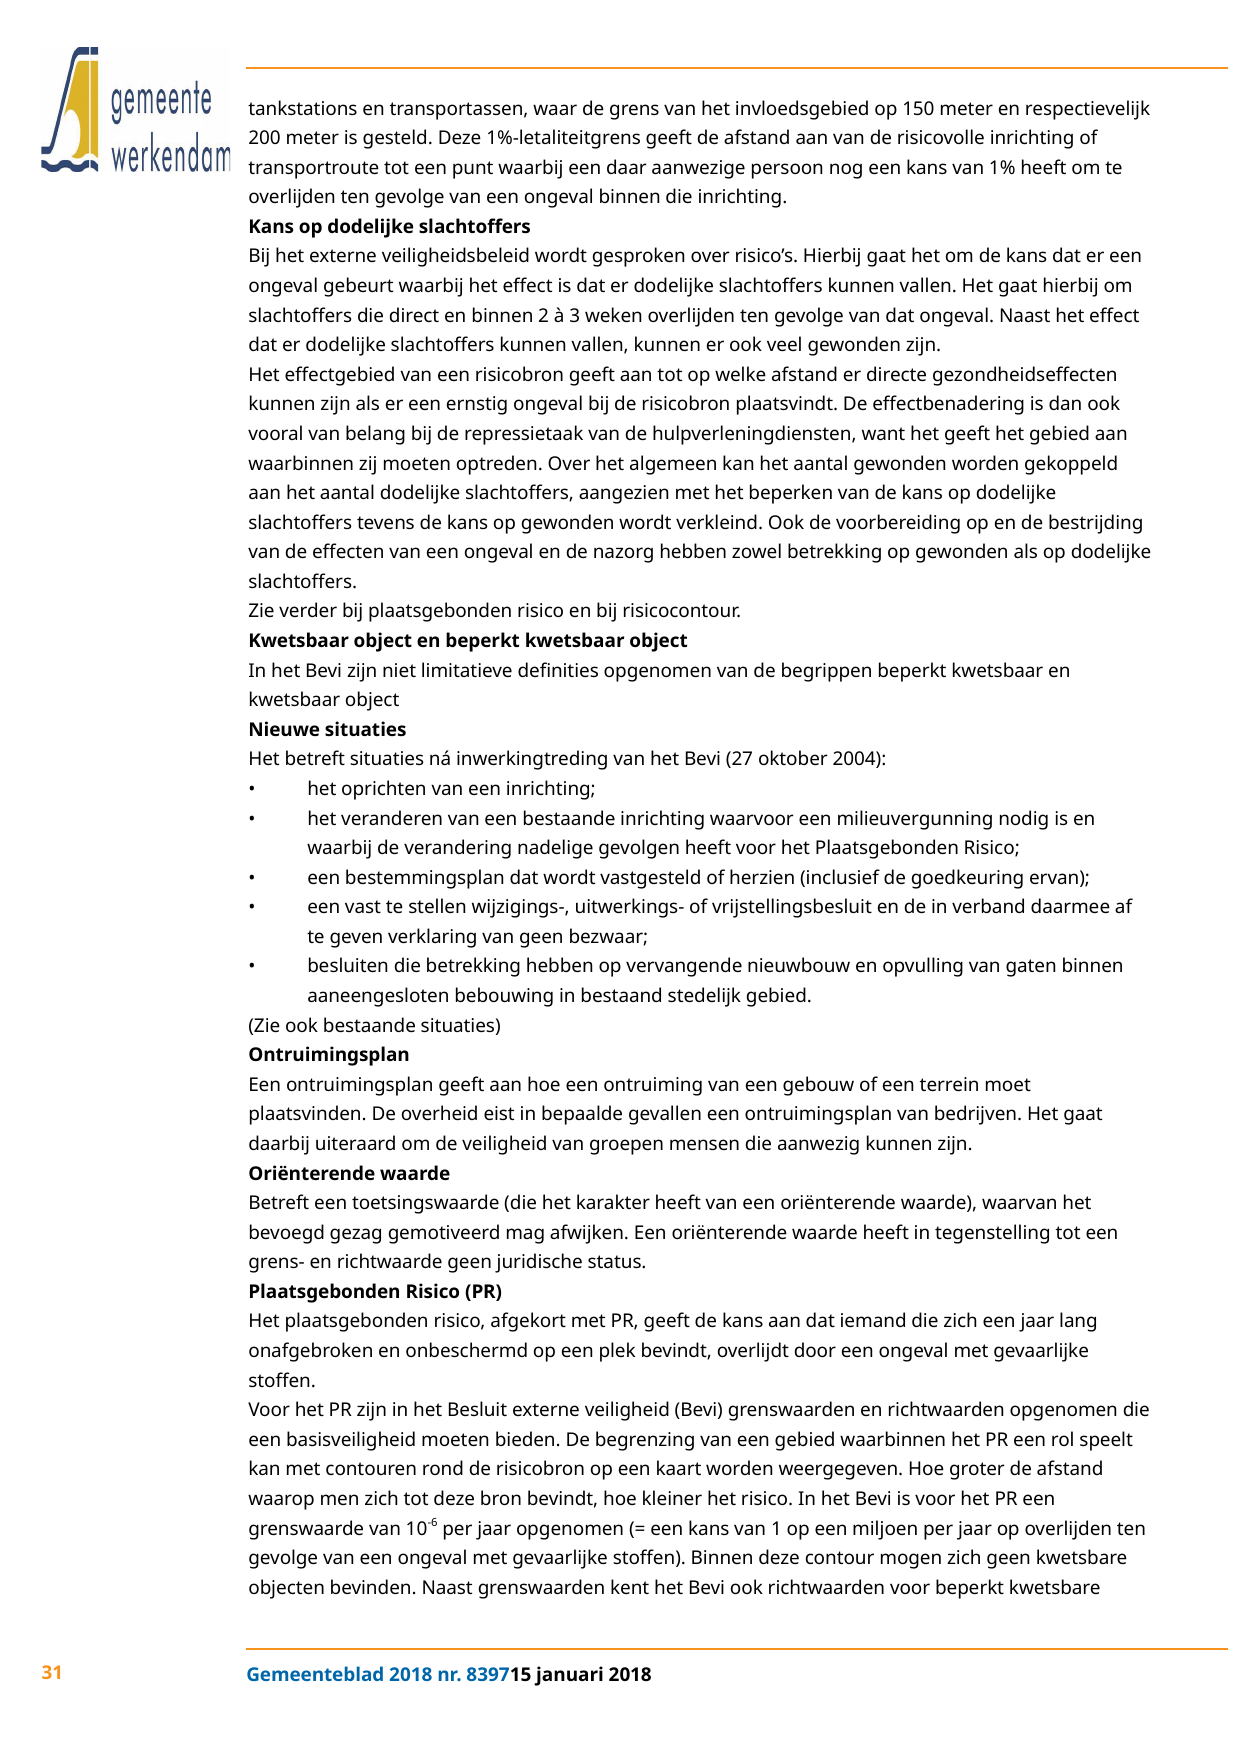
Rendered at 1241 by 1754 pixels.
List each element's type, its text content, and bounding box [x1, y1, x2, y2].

text tankstations en transportassen, waar de grens van het invloedsgebied op 150 meter en respectievelijk 200 meter is gesteld. Deze 1%-letaliteitgrens geeft de afstand aan van de risicovolle inrichting of transportroute tot een punt waarbij een daar aanwezige persoon nog een kans van 1% heeft om te overlijden ten gevolge van een ongeval binnen die inrichting. [248, 95, 1152, 209]
text In het Bevi zijn niet limitatieve definities opgenomen van de begrippen beperkt kwetsbaar en kwetsbaar object [248, 657, 1152, 712]
text Kwetsbaar object en beperkt kwetsbaar object [248, 627, 1152, 653]
picture [41, 47, 231, 172]
list een bestemmingsplan dat wordt vastgesteld of herzien (inclusief de goedkeuring ervan); [248, 864, 1152, 890]
text Bij het externe veiligheidsbeleid wordt gesproken over risico’s. Hierbij gaat het om de kans dat er een ongeval gebeurt waarbij het effect is dat er dodelijke slachtoffers kunnen vallen. Het gaat hierbij om slachtoffers die direct en binnen 2 à 3 weken overlijden ten gevolge van dat ongeval. Naast het effect dat er dodelijke slachtoffers kunnen vallen, kunnen er ook veel gewonden zijn. [248, 243, 1152, 357]
text Zie verder bij plaatsgebonden risico en bij risicocontour. [248, 598, 1152, 623]
text Ontruimingsplan [248, 1041, 1152, 1067]
text Betreft een toetsingswaarde (die het karakter heeft van een oriënterende waarde), waarvan het bevoegd gezag gemotiveerd mag afwijken. Een oriënterende waarde heeft in tegenstelling tot een grens- en richtwaarde geen juridische status. [248, 1189, 1152, 1274]
list besluiten die betrekking hebben op vervangende nieuwbouw en opvulling van gaten binnen aaneengesloten bebouwing in bestaand stedelijk gebied. [248, 953, 1152, 1008]
list een vast te stellen wijzigings-, uitwerkings- of vrijstellingsbesluit en de in verband daarmee af te geven verklaring van geen bezwaar; [248, 893, 1152, 949]
text Een ontruimingsplan geeft aan hoe een ontruiming van een gebouw of een terrein moet plaatsvinden. De overheid eist in bepaalde gevallen een ontruimingsplan van bedrijven. Het gaat daarbij uiteraard om de veiligheid van groepen mensen die aanwezig kunnen zijn. [248, 1071, 1152, 1156]
text Voor het PR zijn in het Besluit externe veiligheid (Bevi) grenswaarden en richtwaarden opgenomen die een basisveiligheid moeten bieden. De begrenzing van een gebied waarbinnen het PR een rol speelt kan met contouren rond de risicobron op een kaart worden weergegeven. Hoe groter de afstand waarop men zich tot deze bron bevindt, hoe kleiner het risico. In het Bevi is voor het PR een grenswaarde van 10-6 per jaar opgenomen (= een kans van 1 op een miljoen per jaar op overlijden ten gevolge van een ongeval met gevaarlijke stoffen). Binnen deze contour mogen zich geen kwetsbare objecten bevinden. Naast grenswaarden kent het Bevi ook richtwaarden voor beperkt kwetsbare [248, 1396, 1152, 1600]
text Plaatsgebonden Risico (PR) [248, 1278, 1152, 1304]
text (Zie ook bestaande situaties) [248, 1012, 1152, 1038]
text Oriënterende waarde [248, 1160, 1152, 1186]
text Nieuwe situaties [248, 716, 1152, 742]
text Kans op dodelijke slachtoffers [248, 213, 1152, 239]
list het oprichten van een inrichting; [248, 775, 1152, 801]
text Het plaatsgebonden risico, afgekort met PR, geeft de kans aan dat iemand die zich een jaar lang onafgebroken en onbeschermd op een plek bevindt, overlijdt door een ongeval met gevaarlijke stoffen. [248, 1308, 1152, 1393]
text Het betreft situaties ná inwerkingtreding van het Bevi (27 oktober 2004): [248, 746, 1152, 771]
list het veranderen van een bestaande inrichting waarvoor een milieuvergunning nodig is en waarbij de verandering nadelige gevolgen heeft voor het Plaatsgebonden Risico; [248, 805, 1152, 860]
text Het effectgebied van een risicobron geeft aan tot op welke afstand er directe gezondheidseffecten kunnen zijn als er een ernstig ongeval bij de risicobron plaatsvindt. De effectbenadering is dan ook vooral van belang bij de repressietaak van de hulpverleningdiensten, want het geeft het gebied aan waarbinnen zij moeten optreden. Over het algemeen kan het aantal gewonden worden gekoppeld aan het aantal dodelijke slachtoffers, aangezien met het beperken van de kans op dodelijke slachtoffers tevens de kans op gewonden wordt verkleind. Ook de voorbereiding op en de bestrijding van de effecten van een ongeval en de nazorg hebben zowel betrekking op gewonden als op dodelijke slachtoffers. [248, 361, 1152, 594]
